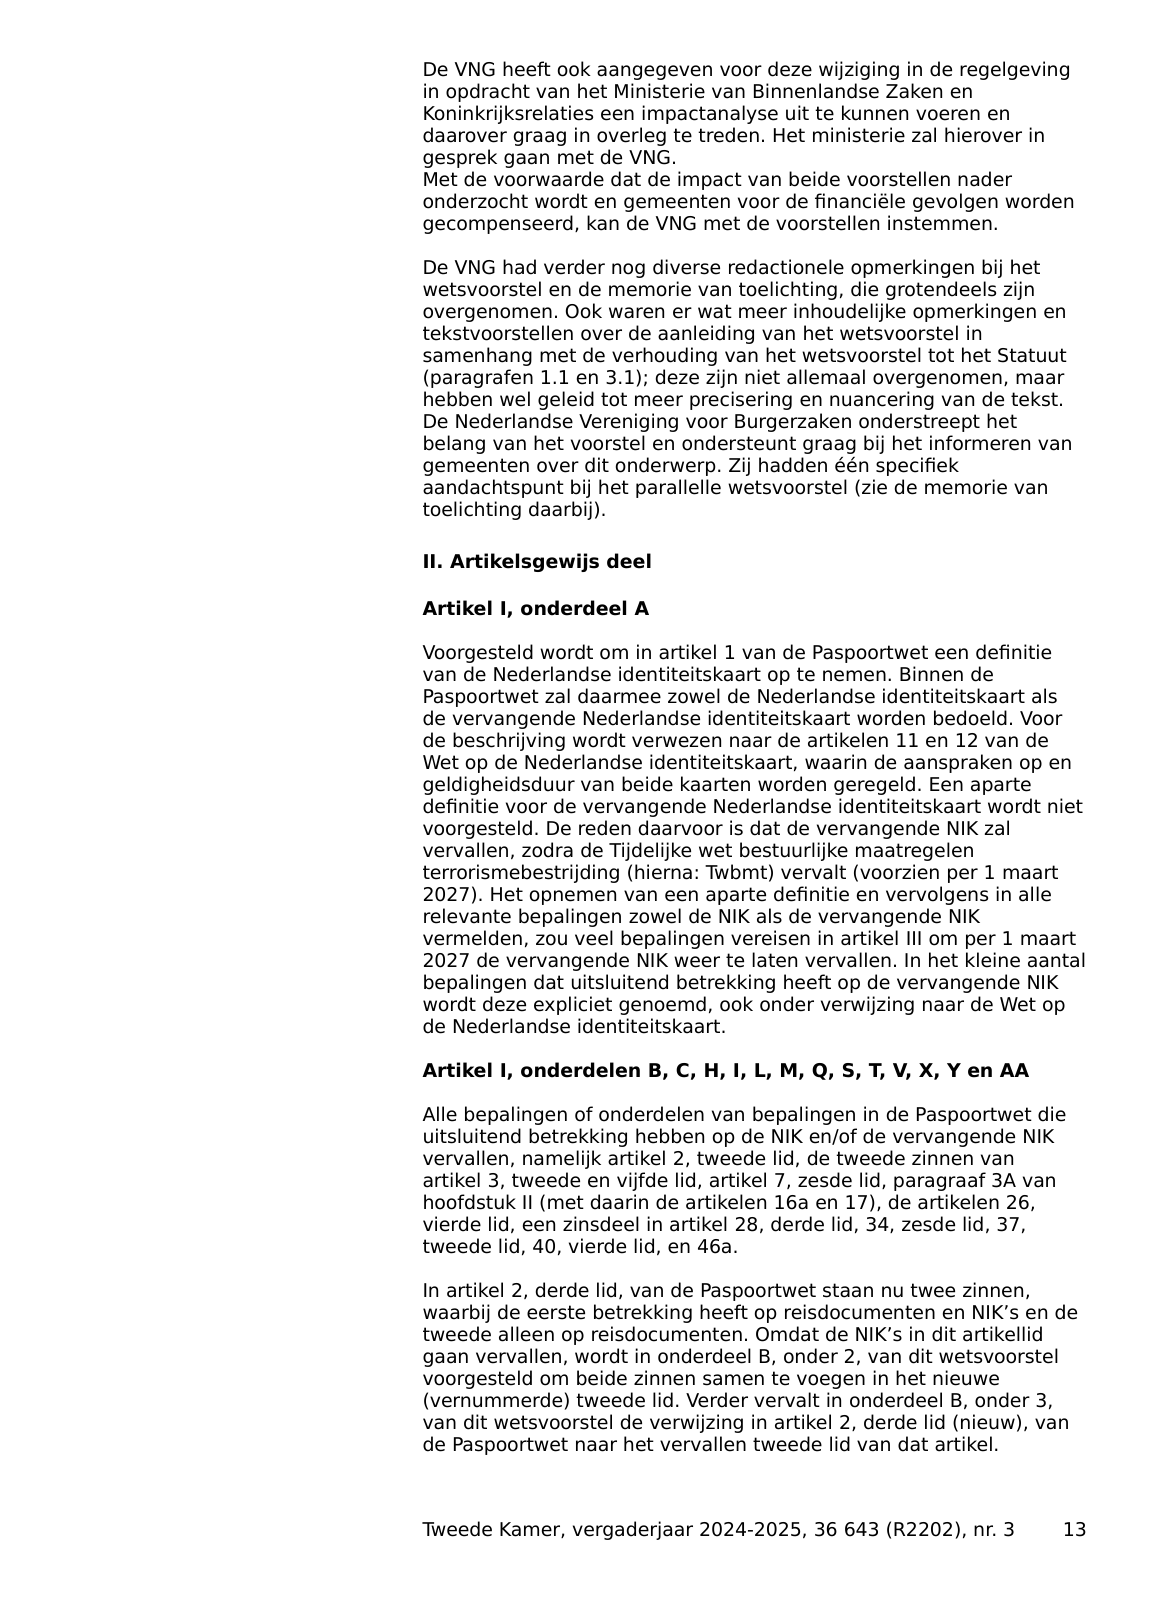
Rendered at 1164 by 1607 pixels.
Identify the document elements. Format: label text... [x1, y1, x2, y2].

text De VNG had verder nog diverse redactionele opmerkingen bij het wetsvoorstel en de memorie van toelichting, die grotendeels zijn overgenomen. Ook waren er wat meer inhoudelijke opmerkingen en tekstvoorstellen over de aanleiding van het wetsvoorstel in samenhang met de verhouding van het wetsvoorstel tot het Statuut (paragrafen 1.1 en 3.1); deze zijn niet allemaal overgenomen, maar hebben wel geleid tot meer precisering en nuancering van de tekst. [422, 257, 1087, 411]
subtitle II. Artikelsgewijs deel [422, 551, 1087, 573]
text De Nederlandse Vereniging voor Burgerzaken onderstreept het belang van het voorstel en ondersteunt graag bij het informeren van gemeenten over dit onderwerp. Zij hadden één specifiek aandachtspunt bij het parallelle wetsvoorstel (zie de memorie van toelichting daarbij). [422, 411, 1087, 521]
text De VNG heeft ook aangegeven voor deze wijziging in de regelgeving in opdracht van het Ministerie van Binnenlandse Zaken en Koninkrijksrelaties een impactanalyse uit te kunnen voeren en daarover graag in overleg te treden. Het ministerie zal hierover in gesprek gaan met de VNG. [422, 59, 1087, 169]
text Alle bepalingen of onderdelen van bepalingen in de Paspoortwet die uitsluitend betrekking hebben op de NIK en/of de vervangende NIK vervallen, namelijk artikel 2, tweede lid, de tweede zinnen van artikel 3, tweede en vijfde lid, artikel 7, zesde lid, paragraaf 3A van hoofdstuk II (met daarin de artikelen 16a en 17), de artikelen 26, vierde lid, een zinsdeel in artikel 28, derde lid, 34, zesde lid, 37, tweede lid, 40, vierde lid, en 46a. [422, 1104, 1087, 1258]
subtitle Artikel I, onderdeel A [422, 598, 1087, 620]
text Voorgesteld wordt om in artikel 1 van de Paspoortwet een definitie van de Nederlandse identiteitskaart op te nemen. Binnen de Paspoortwet zal daarmee zowel de Nederlandse identiteitskaart als de vervangende Nederlandse identiteitskaart worden bedoeld. Voor de beschrijving wordt verwezen naar de artikelen 11 en 12 van de Wet op de Nederlandse identiteitskaart, waarin de aanspraken op en geldigheidsduur van beide kaarten worden geregeld. Een aparte definitie voor de vervangende Nederlandse identiteitskaart wordt niet voorgesteld. De reden daarvoor is dat de vervangende NIK zal vervallen, zodra de Tijdelijke wet bestuurlijke maatregelen terrorismebestrijding (hierna: Twbmt) vervalt (voorzien per 1 maart 2027). Het opnemen van een aparte definitie en vervolgens in alle relevante bepalingen zowel de NIK als de vervangende NIK vermelden, zou veel bepalingen vereisen in artikel III om per 1 maart 2027 de vervangende NIK weer te laten vervallen. In het kleine aantal bepalingen dat uitsluitend betrekking heeft op de vervangende NIK wordt deze expliciet genoemd, ook onder verwijzing naar de Wet op de Nederlandse identiteitskaart. [422, 642, 1087, 1038]
text Met de voorwaarde dat de impact van beide voorstellen nader onderzocht wordt en gemeenten voor de financiële gevolgen worden gecompenseerd, kan de VNG met de voorstellen instemmen. [422, 169, 1087, 235]
text In artikel 2, derde lid, van de Paspoortwet staan nu twee zinnen, waarbij de eerste betrekking heeft op reisdocumenten en NIK’s en de tweede alleen op reisdocumenten. Omdat de NIK’s in dit artikellid gaan vervallen, wordt in onderdeel B, onder 2, van dit wetsvoorstel voorgesteld om beide zinnen samen te voegen in het nieuwe (vernummerde) tweede lid. Verder vervalt in onderdeel B, onder 3, van dit wetsvoorstel de verwijzing in artikel 2, derde lid (nieuw), van de Paspoortwet naar het vervallen tweede lid van dat artikel. [422, 1280, 1087, 1456]
subtitle Artikel I, onderdelen B, C, H, I, L, M, Q, S, T, V, X, Y en AA [422, 1060, 1087, 1082]
